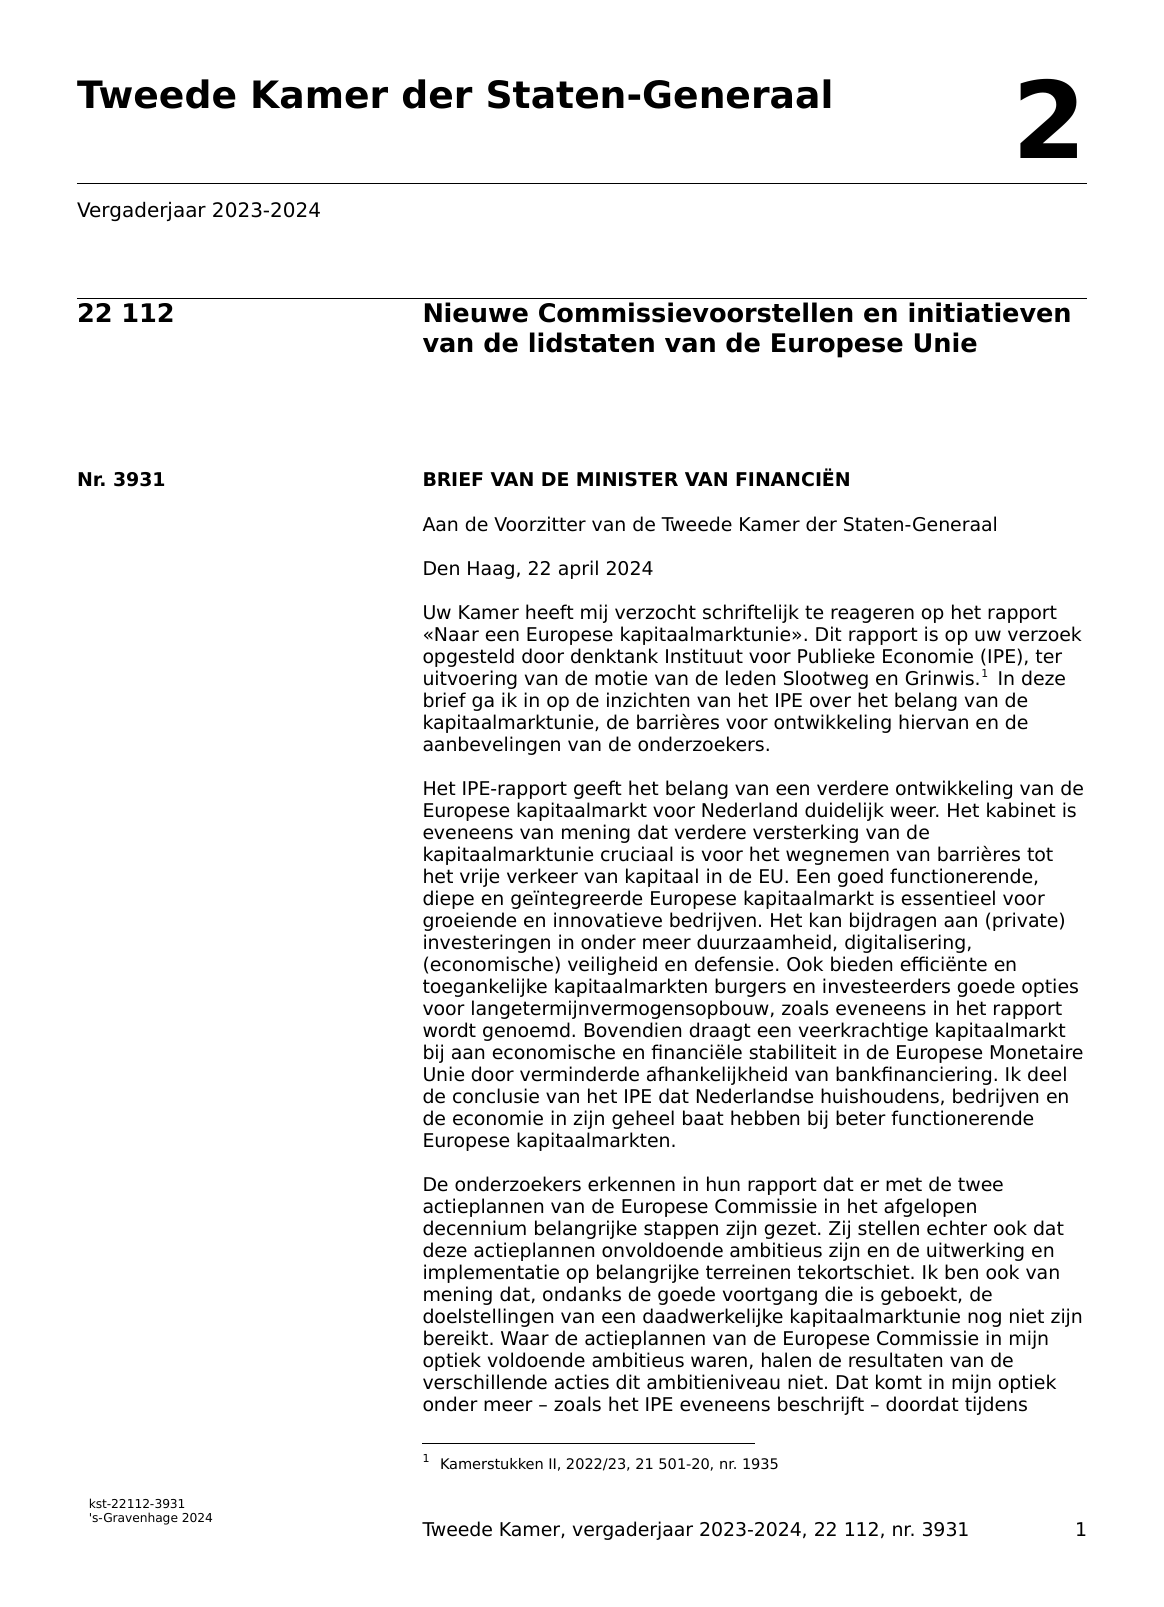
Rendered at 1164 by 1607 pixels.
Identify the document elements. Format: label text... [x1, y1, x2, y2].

text Den Haag, 22 april 2024 [422, 558, 1087, 580]
table_header 2 [886, 59, 1087, 183]
subtitle 22 112 Nieuwe Commissievoorstellen en initiatieven van de lidstaten van de Europese Unie [77, 299, 1087, 358]
table_cell Vergaderjaar 2023-2024 [77, 184, 1087, 298]
text Uw Kamer heeft mij verzocht schriftelijk te reageren op het rapport «Naar een Europese kapitaalmarktunie». Dit rapport is op uw verzoek opgesteld door denktank Instituut voor Publieke Economie (IPE), ter uitvoering van de motie van de leden Slootweg en Grinwis. In deze brief ga ik in op de inzichten van het IPE over het belang van de kapitaalmarktunie, de barrières voor ontwikkeling hiervan en de aanbevelingen van de onderzoekers. [422, 602, 1087, 756]
text De onderzoekers erkennen in hun rapport dat er met de twee actieplannen van de Europese Commissie in het afgelopen decennium belangrijke stappen zijn gezet. Zij stellen echter ook dat deze actieplannen onvoldoende ambitieus zijn en de uitwerking en implementatie op belangrijke terreinen tekortschiet. Ik ben ook van mening dat, ondanks de goede voortgang die is geboekt, de doelstellingen van een daadwerkelijke kapitaalmarktunie nog niet zijn bereikt. Waar de actieplannen van de Europese Commissie in mijn optiek voldoende ambitieus waren, halen de resultaten van de verschillende acties dit ambitieniveau niet. Dat komt in mijn optiek onder meer – zoals het IPE eveneens beschrijft – doordat tijdens [422, 1174, 1087, 1416]
subtitle Nr. 3931 BRIEF VAN DE MINISTER VAN FINANCIËN [77, 469, 1087, 491]
table_header Tweede Kamer der Staten-Generaal [77, 59, 886, 183]
text Aan de Voorzitter van de Tweede Kamer der Staten-Generaal [422, 513, 1087, 536]
text kst-22112-3931 [88, 1497, 323, 1511]
text 's-Gravenhage 2024 [88, 1511, 323, 1525]
text Het IPE-rapport geeft het belang van een verdere ontwikkeling van de Europese kapitaalmarkt voor Nederland duidelijk weer. Het kabinet is eveneens van mening dat verdere versterking van de kapitaalmarktunie cruciaal is voor het wegnemen van barrières tot het vrije verkeer van kapitaal in de EU. Een goed functionerende, diepe en geïntegreerde Europese kapitaalmarkt is essentieel voor groeiende en innovatieve bedrijven. Het kan bijdragen aan (private) investeringen in onder meer duurzaamheid, digitalisering, (economische) veiligheid en defensie. Ook bieden efficiënte en toegankelijke kapitaalmarkten burgers en investeerders goede opties voor langetermijnvermogensopbouw, zoals eveneens in het rapport wordt genoemd. Bovendien draagt een veerkrachtige kapitaalmarkt bij aan economische en financiële stabiliteit in de Europese Monetaire Unie door verminderde afhankelijkheid van bankfinanciering. Ik deel de conclusie van het IPE dat Nederlandse huishoudens, bedrijven en de economie in zijn geheel baat hebben bij beter functionerende Europese kapitaalmarkten. [422, 778, 1087, 1152]
text Kamerstukken II, 2022/23, 21 501-20, nr. 1935 [422, 1452, 1087, 1474]
